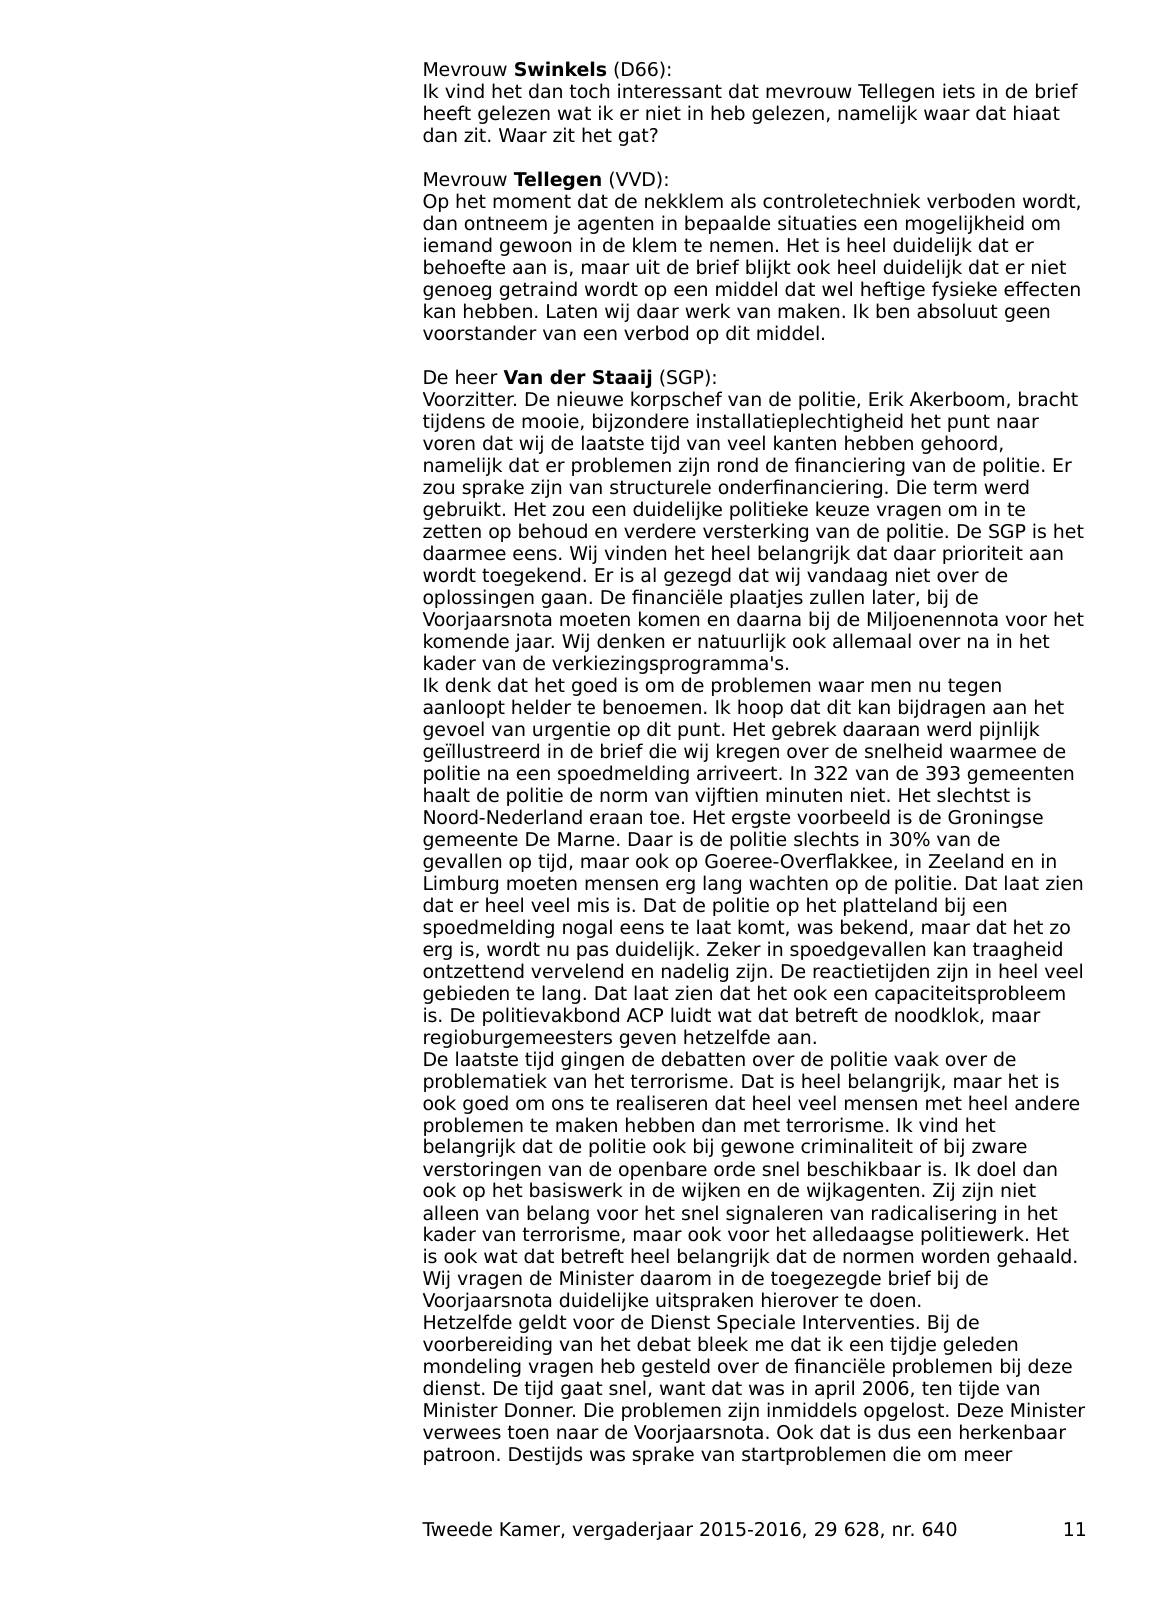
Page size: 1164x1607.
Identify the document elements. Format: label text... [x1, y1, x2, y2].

text De laatste tijd gingen de debatten over de politie vaak over de problematiek van het terrorisme. Dat is heel belangrijk, maar het is ook goed om ons te realiseren dat heel veel mensen met heel andere problemen te maken hebben dan met terrorisme. Ik vind het belangrijk dat de politie ook bij gewone criminaliteit of bij zware verstoringen van de openbare orde snel beschikbaar is. Ik doel dan ook op het basiswerk in de wijken en de wijkagenten. Zij zijn niet alleen van belang voor het snel signaleren van radicalisering in het kader van terrorisme, maar ook voor het alledaagse politiewerk. Het is ook wat dat betreft heel belangrijk dat de normen worden gehaald. Wij vragen de Minister daarom in de toegezegde brief bij de Voorjaarsnota duidelijke uitspraken hierover te doen. [422, 1048, 1087, 1312]
text Op het moment dat de nekklem als controletechniek verboden wordt, dan ontneem je agenten in bepaalde situaties een mogelijkheid om iemand gewoon in de klem te nemen. Het is heel duidelijk dat er behoefte aan is, maar uit de brief blijkt ook heel duidelijk dat er niet genoeg getraind wordt op een middel dat wel heftige fysieke effecten kan hebben. Laten wij daar werk van maken. Ik ben absoluut geen voorstander van een verbod op dit middel. [422, 191, 1087, 345]
text Ik vind het dan toch interessant dat mevrouw Tellegen iets in de brief heeft gelezen wat ik er niet in heb gelezen, namelijk waar dat hiaat dan zit. Waar zit het gat? [422, 81, 1087, 147]
text Hetzelfde geldt voor de Dienst Speciale Interventies. Bij de voorbereiding van het debat bleek me dat ik een tijdje geleden mondeling vragen heb gesteld over de financiële problemen bij deze dienst. De tijd gaat snel, want dat was in april 2006, ten tijde van Minister Donner. Die problemen zijn inmiddels opgelost. Deze Minister verwees toen naar de Voorjaarsnota. Ook dat is dus een herkenbaar patroon. Destijds was sprake van startproblemen die om meer [422, 1312, 1087, 1466]
text Mevrouw Tellegen (VVD): [422, 169, 1087, 191]
text De heer Van der Staaij (SGP): [422, 367, 1087, 389]
text Mevrouw Swinkels (D66): [422, 59, 1087, 81]
text Voorzitter. De nieuwe korpschef van de politie, Erik Akerboom, bracht tijdens de mooie, bijzondere installatieplechtigheid het punt naar voren dat wij de laatste tijd van veel kanten hebben gehoord, namelijk dat er problemen zijn rond de financiering van de politie. Er zou sprake zijn van structurele onderfinanciering. Die term werd gebruikt. Het zou een duidelijke politieke keuze vragen om in te zetten op behoud en verdere versterking van de politie. De SGP is het daarmee eens. Wij vinden het heel belangrijk dat daar prioriteit aan wordt toegekend. Er is al gezegd dat wij vandaag niet over de oplossingen gaan. De financiële plaatjes zullen later, bij de Voorjaarsnota moeten komen en daarna bij de Miljoenennota voor het komende jaar. Wij denken er natuurlijk ook allemaal over na in het kader van de verkiezingsprogramma's. [422, 389, 1087, 675]
text Ik denk dat het goed is om de problemen waar men nu tegen aanloopt helder te benoemen. Ik hoop dat dit kan bijdragen aan het gevoel van urgentie op dit punt. Het gebrek daaraan werd pijnlijk geïllustreerd in de brief die wij kregen over de snelheid waarmee de politie na een spoedmelding arriveert. In 322 van de 393 gemeenten haalt de politie de norm van vijftien minuten niet. Het slechtst is Noord-Nederland eraan toe. Het ergste voorbeeld is de Groningse gemeente De Marne. Daar is de politie slechts in 30% van de gevallen op tijd, maar ook op Goeree-Overflakkee, in Zeeland en in Limburg moeten mensen erg lang wachten op de politie. Dat laat zien dat er heel veel mis is. Dat de politie op het platteland bij een spoedmelding nogal eens te laat komt, was bekend, maar dat het zo erg is, wordt nu pas duidelijk. Zeker in spoedgevallen kan traagheid ontzettend vervelend en nadelig zijn. De reactietijden zijn in heel veel gebieden te lang. Dat laat zien dat het ook een capaciteitsprobleem is. De politievakbond ACP luidt wat dat betreft de noodklok, maar regioburgemeesters geven hetzelfde aan. [422, 675, 1087, 1048]
